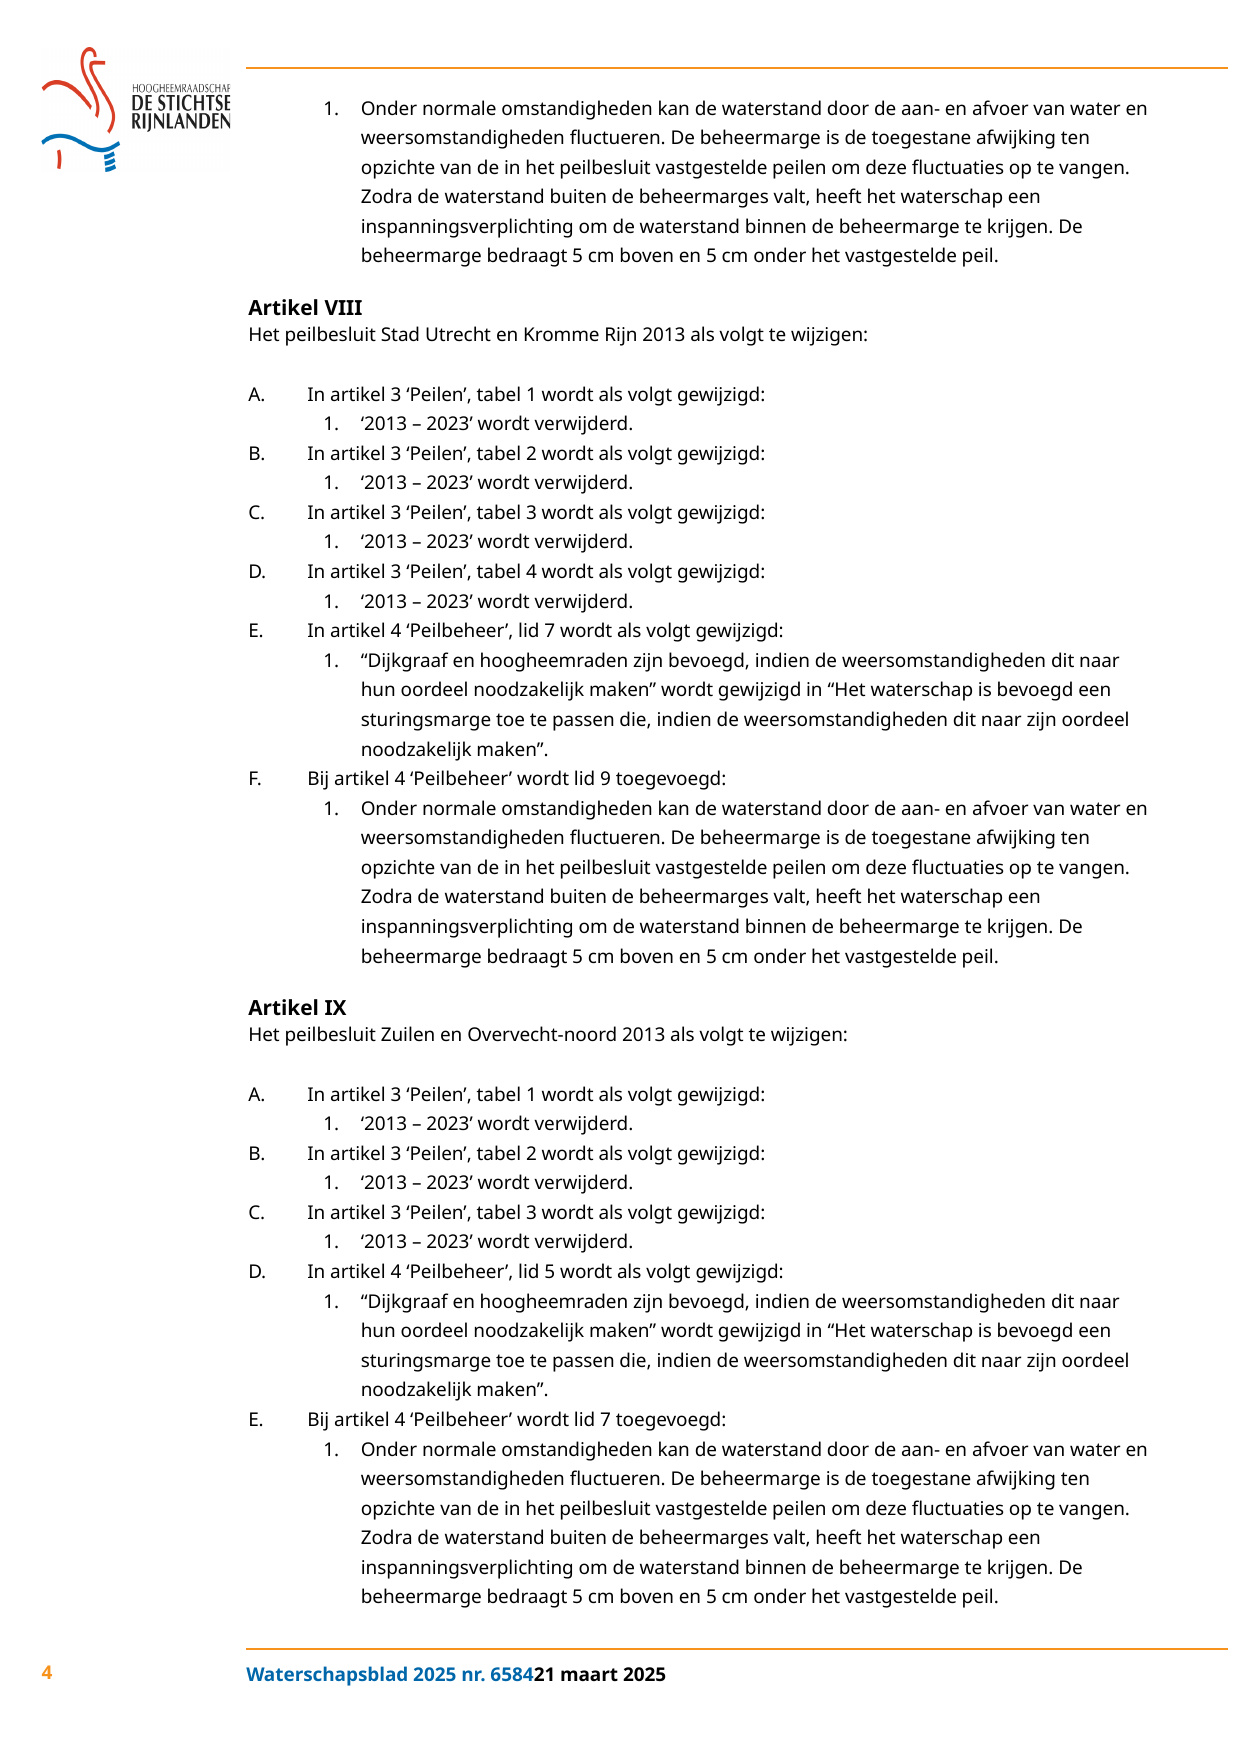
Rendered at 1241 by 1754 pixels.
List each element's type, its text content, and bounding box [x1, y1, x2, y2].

text Artikel VIII [248, 293, 1152, 322]
list In artikel 3 ‘Peilen’, tabel 1 wordt als volgt gewijzigd: [248, 1081, 1152, 1107]
text Artikel IX [248, 993, 1152, 1022]
list In artikel 3 ‘Peilen’, tabel 4 wordt als volgt gewijzigd: [248, 558, 1152, 584]
list In artikel 3 ‘Peilen’, tabel 2 wordt als volgt gewijzigd: [248, 1140, 1152, 1166]
list Bij artikel 4 ‘Peilbeheer’ wordt lid 7 toegevoegd: [248, 1406, 1152, 1432]
list In artikel 3 ‘Peilen’, tabel 2 wordt als volgt gewijzigd: [248, 440, 1152, 466]
text Het peilbesluit Zuilen en Overvecht-noord 2013 als volgt te wijzigen: [248, 1022, 1152, 1047]
list ‘2013 – 2023’ wordt verwijderd. [323, 529, 1152, 554]
list ‘2013 – 2023’ wordt verwijderd. [323, 588, 1152, 613]
list ‘2013 – 2023’ wordt verwijderd. [323, 1110, 1152, 1136]
list ‘2013 – 2023’ wordt verwijderd. [323, 410, 1152, 436]
list In artikel 4 ‘Peilbeheer’, lid 7 wordt als volgt gewijzigd: [248, 617, 1152, 643]
list ‘2013 – 2023’ wordt verwijderd. [323, 469, 1152, 495]
list ‘2013 – 2023’ wordt verwijderd. [323, 1229, 1152, 1254]
list ‘2013 – 2023’ wordt verwijderd. [323, 1169, 1152, 1195]
list Onder normale omstandigheden kan de waterstand door de aan- en afvoer van water en weersomstandigheden fluctueren. De beheermarge is de toegestane afwijking ten opzichte van de in het peilbesluit vastgestelde peilen om deze fluctuaties op te vangen. Zodra de waterstand buiten de beheermarges valt, heeft het waterschap een inspanningsverplichting om de waterstand binnen de beheermarge te krijgen. De beheermarge bedraagt 5 cm boven en 5 cm onder het vastgestelde peil. [323, 795, 1152, 968]
list Onder normale omstandigheden kan de waterstand door de aan- en afvoer van water en weersomstandigheden fluctueren. De beheermarge is de toegestane afwijking ten opzichte van de in het peilbesluit vastgestelde peilen om deze fluctuaties op te vangen. Zodra de waterstand buiten de beheermarges valt, heeft het waterschap een inspanningsverplichting om de waterstand binnen de beheermarge te krijgen. De beheermarge bedraagt 5 cm boven en 5 cm onder het vastgestelde peil. [323, 95, 1152, 268]
list In artikel 3 ‘Peilen’, tabel 3 wordt als volgt gewijzigd: [248, 1199, 1152, 1225]
list In artikel 3 ‘Peilen’, tabel 1 wordt als volgt gewijzigd: [248, 381, 1152, 406]
list “Dijkgraaf en hoogheemraden zijn bevoegd, indien de weersomstandigheden dit naar hun oordeel noodzakelijk maken” wordt gewijzigd in “Het waterschap is bevoegd een sturingsmarge toe te passen die, indien de weersomstandigheden dit naar zijn oordeel noodzakelijk maken”. [323, 647, 1152, 761]
list In artikel 3 ‘Peilen’, tabel 3 wordt als volgt gewijzigd: [248, 499, 1152, 525]
list Bij artikel 4 ‘Peilbeheer’ wordt lid 9 toegevoegd: [248, 765, 1152, 791]
list “Dijkgraaf en hoogheemraden zijn bevoegd, indien de weersomstandigheden dit naar hun oordeel noodzakelijk maken” wordt gewijzigd in “Het waterschap is bevoegd een sturingsmarge toe te passen die, indien de weersomstandigheden dit naar zijn oordeel noodzakelijk maken”. [323, 1288, 1152, 1402]
list Onder normale omstandigheden kan de waterstand door de aan- en afvoer van water en weersomstandigheden fluctueren. De beheermarge is de toegestane afwijking ten opzichte van de in het peilbesluit vastgestelde peilen om deze fluctuaties op te vangen. Zodra de waterstand buiten de beheermarges valt, heeft het waterschap een inspanningsverplichting om de waterstand binnen de beheermarge te krijgen. De beheermarge bedraagt 5 cm boven en 5 cm onder het vastgestelde peil. [323, 1436, 1152, 1609]
list In artikel 4 ‘Peilbeheer’, lid 5 wordt als volgt gewijzigd: [248, 1258, 1152, 1284]
text Het peilbesluit Stad Utrecht en Kromme Rijn 2013 als volgt te wijzigen: [248, 322, 1152, 347]
picture [41, 47, 231, 172]
